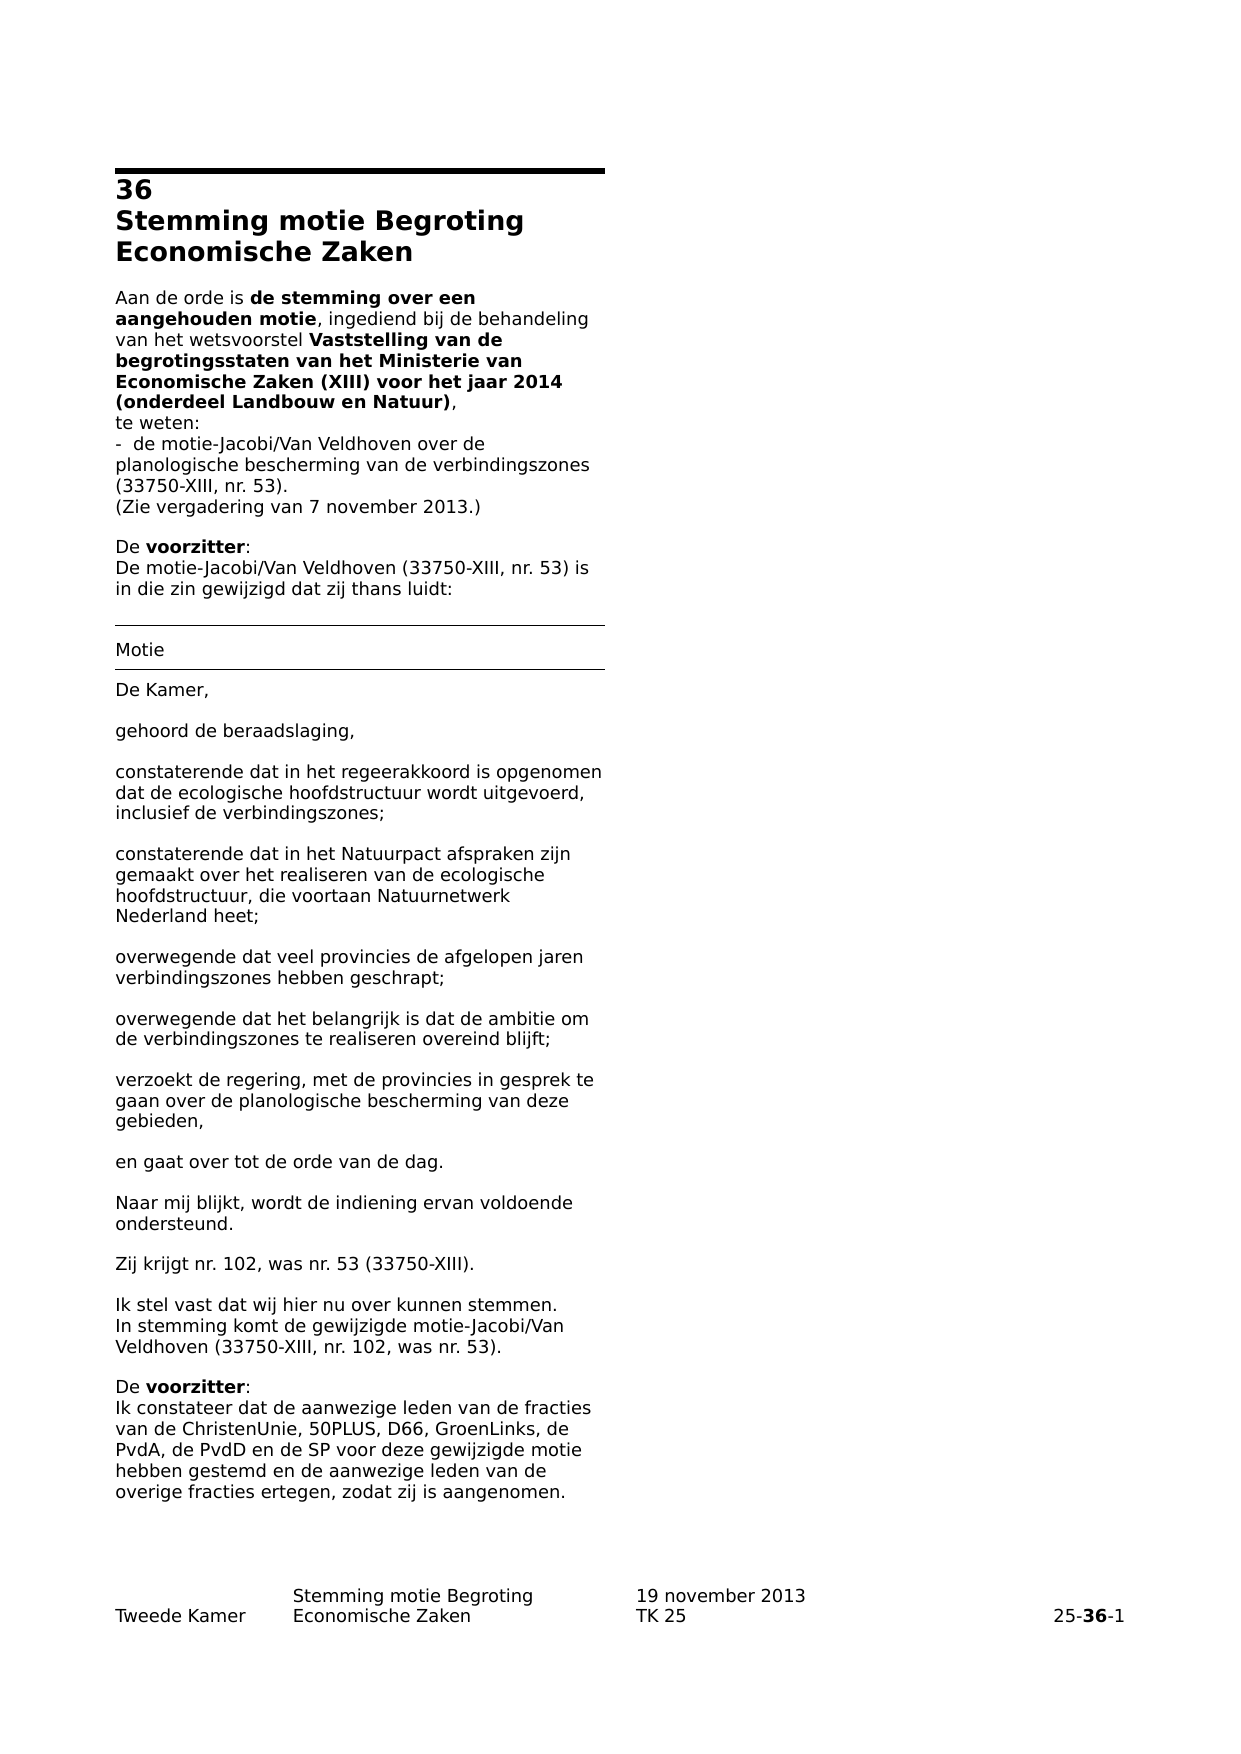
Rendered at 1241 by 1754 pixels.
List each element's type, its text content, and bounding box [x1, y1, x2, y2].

list de motie-Jacobi/Van Veldhoven over de planologische bescherming van de verbindingszones (33750-XIII, nr. 53). [115, 434, 605, 496]
text Naar mij blijkt, wordt de indiening ervan voldoende ondersteund. [115, 1193, 605, 1234]
title 36 Stemming motie Begroting Economische Zaken [115, 174, 605, 268]
text Ik constateer dat de aanwezige leden van de fracties van de ChristenUnie, 50PLUS, D66, GroenLinks, de PvdA, de PvdD en de SP voor deze gewijzigde motie hebben gestemd en de aanwezige leden van de overige fracties ertegen, zodat zij is aangenomen. [115, 1398, 605, 1502]
text verzoekt de regering, met de provincies in gesprek te gaan over de planologische bescherming van deze gebieden, [115, 1070, 605, 1132]
text constaterende dat in het regeerakkoord is opgenomen dat de ecologische hoofdstructuur wordt uitgevoerd, inclusief de verbindingszones; [115, 762, 605, 824]
text gehoord de beraadslaging, [115, 721, 605, 742]
text overwegende dat veel provincies de afgelopen jaren verbindingszones hebben geschrapt; [115, 947, 605, 988]
text Motie [115, 639, 605, 660]
text overwegende dat het belangrijk is dat de ambitie om de verbindingszones te realiseren overeind blijft; [115, 1008, 605, 1050]
text De Kamer, [115, 680, 605, 701]
text (Zie vergadering van 7 november 2013.) [115, 496, 605, 517]
text De motie-Jacobi/Van Veldhoven (33750-XIII, nr. 53) is in die zin gewijzigd dat zij thans luidt: [115, 558, 605, 600]
text In stemming komt de gewijzigde motie-Jacobi/Van Veldhoven (33750-XIII, nr. 102, was nr. 53). [115, 1316, 605, 1357]
text De voorzitter: [115, 537, 605, 558]
text te weten: [115, 413, 605, 434]
text Zij krijgt nr. 102, was nr. 53 (33750-XIII). [115, 1254, 605, 1275]
text Ik stel vast dat wij hier nu over kunnen stemmen. [115, 1295, 605, 1316]
text Aan de orde is de stemming over een aangehouden motie, ingediend bij de behandeling van het wetsvoorstel Vaststelling van de begrotingsstaten van het Ministerie van Economische Zaken (XIII) voor het jaar 2014 (onderdeel Landbouw en Natuur), [115, 288, 605, 413]
text constaterende dat in het Natuurpact afspraken zijn gemaakt over het realiseren van de ecologische hoofdstructuur, die voortaan Natuurnetwerk Nederland heet; [115, 844, 605, 927]
text en gaat over tot de orde van de dag. [115, 1152, 605, 1173]
text De voorzitter: [115, 1377, 605, 1398]
